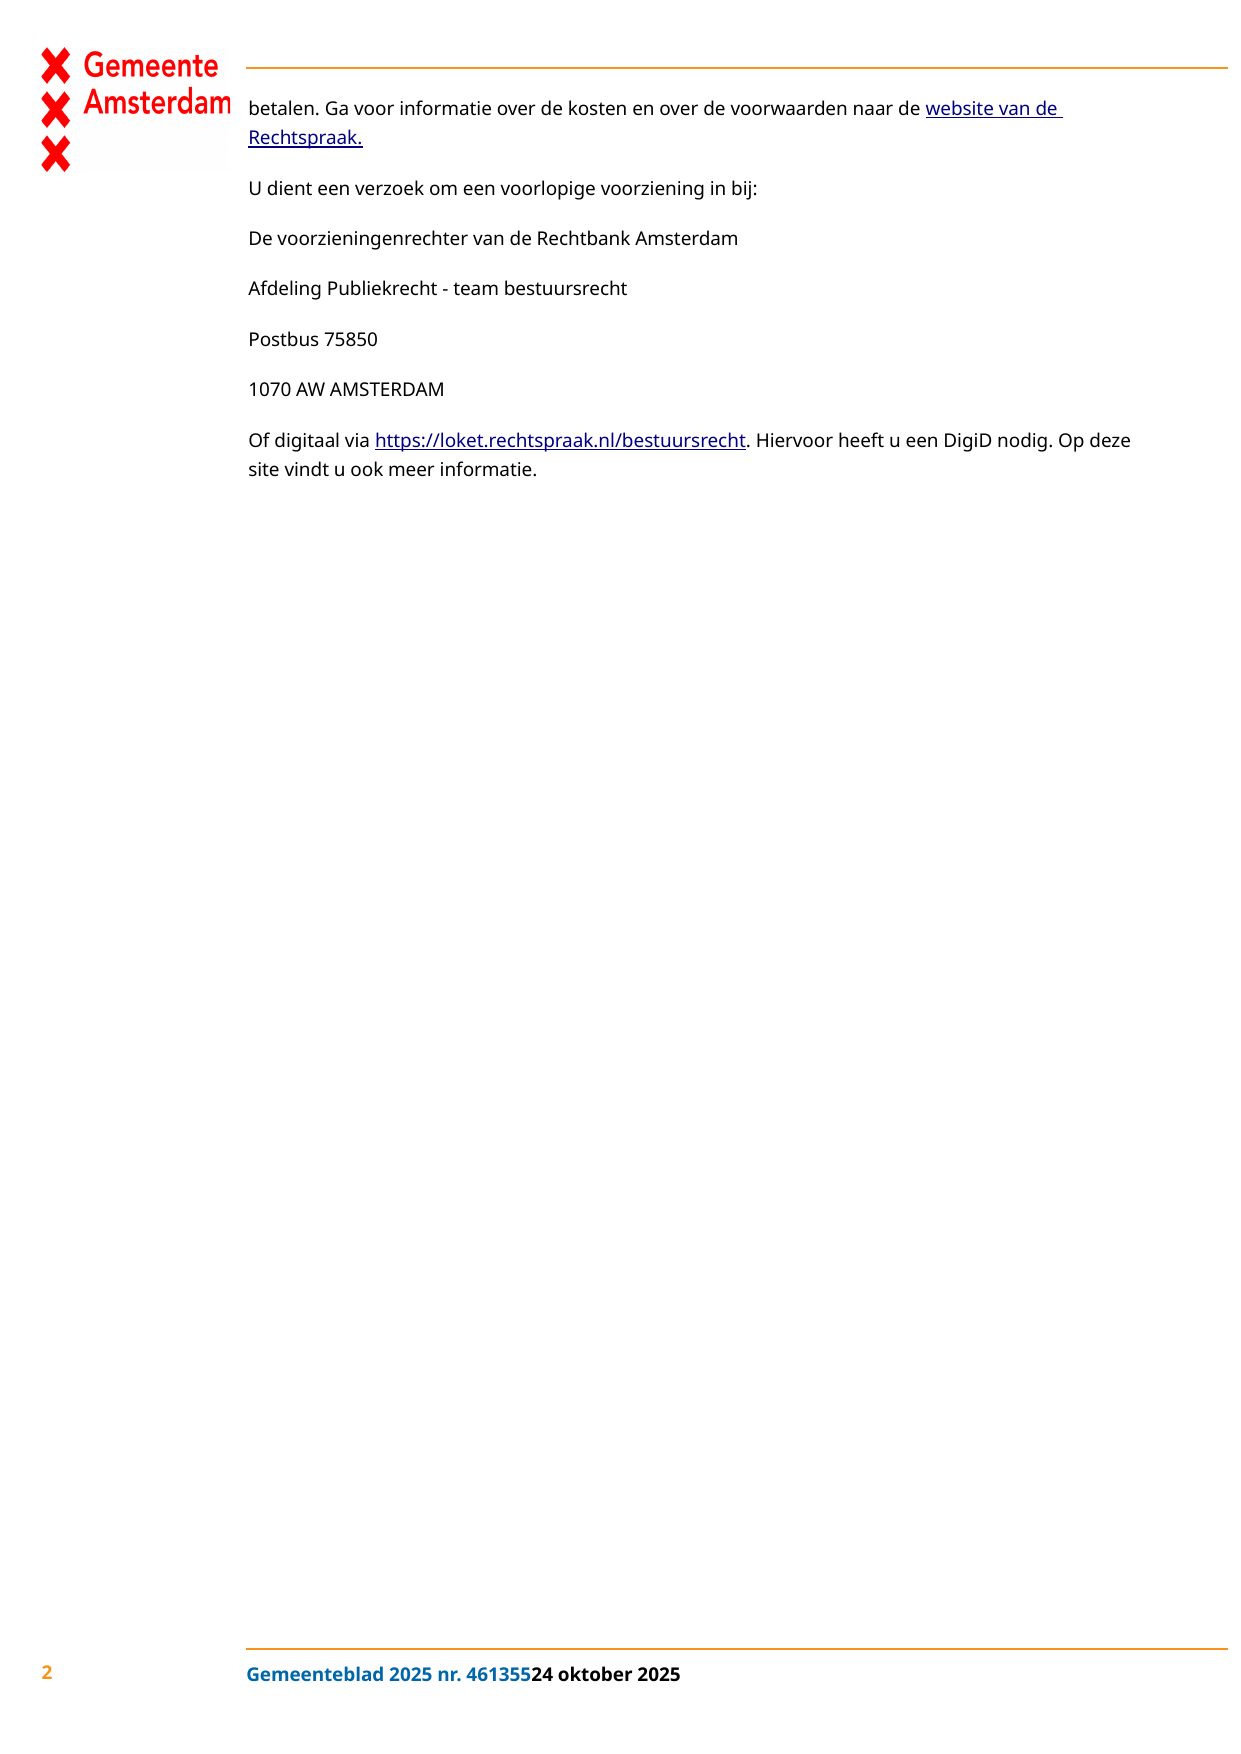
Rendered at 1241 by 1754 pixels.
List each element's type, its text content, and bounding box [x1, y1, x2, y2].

picture [41, 47, 231, 172]
text De voorzieningenrechter van de Rechtbank Amsterdam [248, 225, 1152, 251]
text Of digitaal via https://loket.rechtspraak.nl/bestuursrecht. Hiervoor heeft u een DigiD nodig. Op deze site vindt u ook meer informatie. [248, 427, 1152, 482]
text Afdeling Publiekrecht - team bestuursrecht [248, 276, 1152, 301]
text 1070 AW AMSTERDAM [248, 376, 1152, 402]
text U dient een verzoek om een voorlopige voorziening in bij: [248, 175, 1152, 201]
text betalen. Ga voor informatie over de kosten en over de voorwaarden naar de website van de Rechtspraak. [248, 95, 1152, 150]
text Postbus 75850 [248, 326, 1152, 352]
